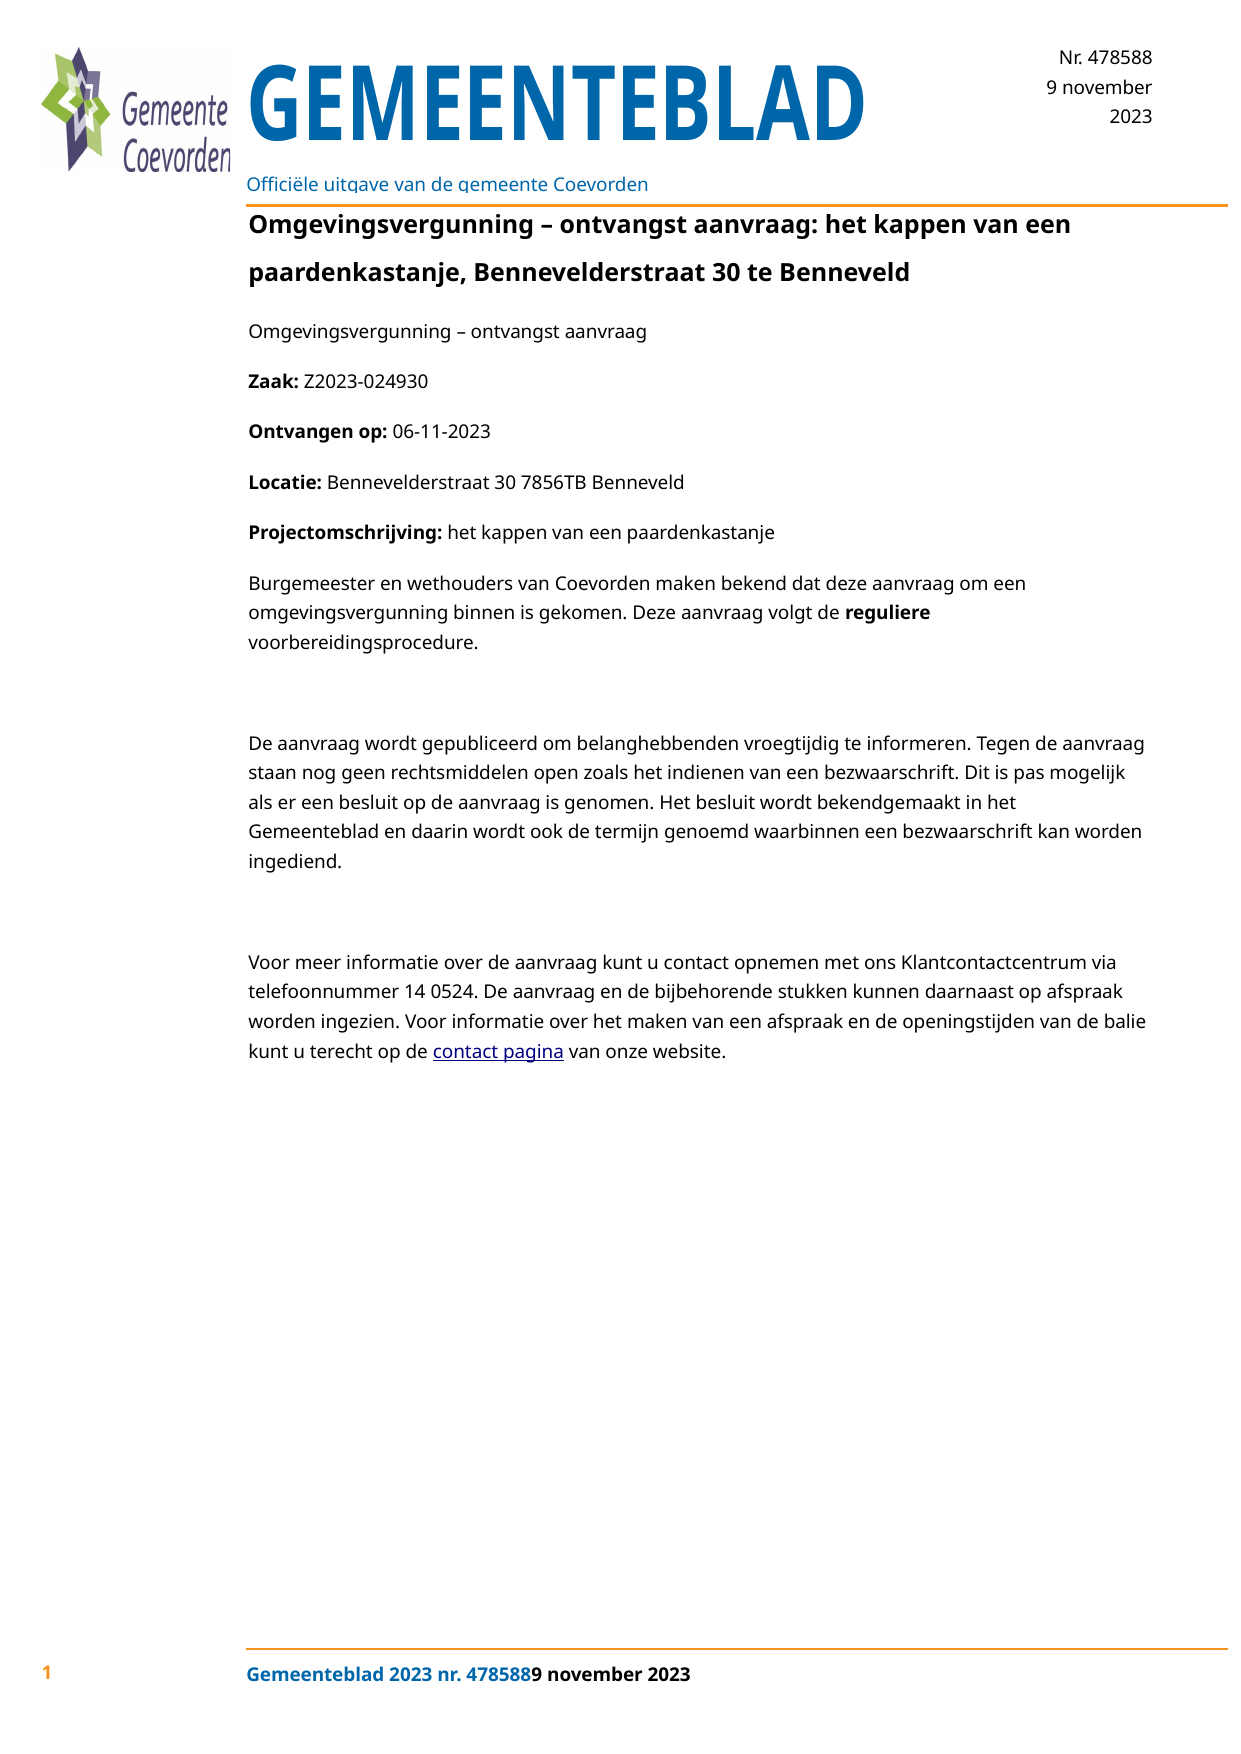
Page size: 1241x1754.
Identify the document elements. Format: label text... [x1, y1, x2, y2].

picture [41, 47, 231, 172]
text Projectomschrijving: het kappen van een paardenkastanje [248, 519, 1152, 545]
text Omgevingsvergunning – ontvangst aanvraag [248, 318, 1152, 344]
text Ontvangen op: 06-11-2023 [248, 419, 1152, 444]
text Voor meer informatie over de aanvraag kunt u contact opnemen met ons Klantcontactcentrum via telefoonnummer 14 0524. De aanvraag en de bijbehorende stukken kunnen daarnaast op afspraak worden ingezien. Voor informatie over het maken van een afspraak en de openingstijden van de balie kunt u terecht op de contact pagina van onze website. [248, 949, 1152, 1064]
text Zaak: Z2023-024930 [248, 368, 1152, 394]
text Burgemeester en wethouders van Coevorden maken bekend dat deze aanvraag om een omgevingsvergunning binnen is gekomen. Deze aanvraag volgt de reguliere voorbereidingsprocedure. [248, 570, 1152, 655]
text Omgevingsvergunning – ontvangst aanvraag: het kappen van een paardenkastanje, Bennevelderstraat 30 te Benneveld [248, 207, 1152, 288]
text Locatie: Bennevelderstraat 30 7856TB Benneveld [248, 469, 1152, 495]
text De aanvraag wordt gepubliceerd om belanghebbenden vroegtijdig te informeren. Tegen de aanvraag staan nog geen rechtsmiddelen open zoals het indienen van een bezwaarschrift. Dit is pas mogelijk als er een besluit op de aanvraag is genomen. Het besluit wordt bekendgemaakt in het Gemeenteblad en daarin wordt ook de termijn genoemd waarbinnen een bezwaarschrift kan worden ingediend. [248, 730, 1152, 874]
